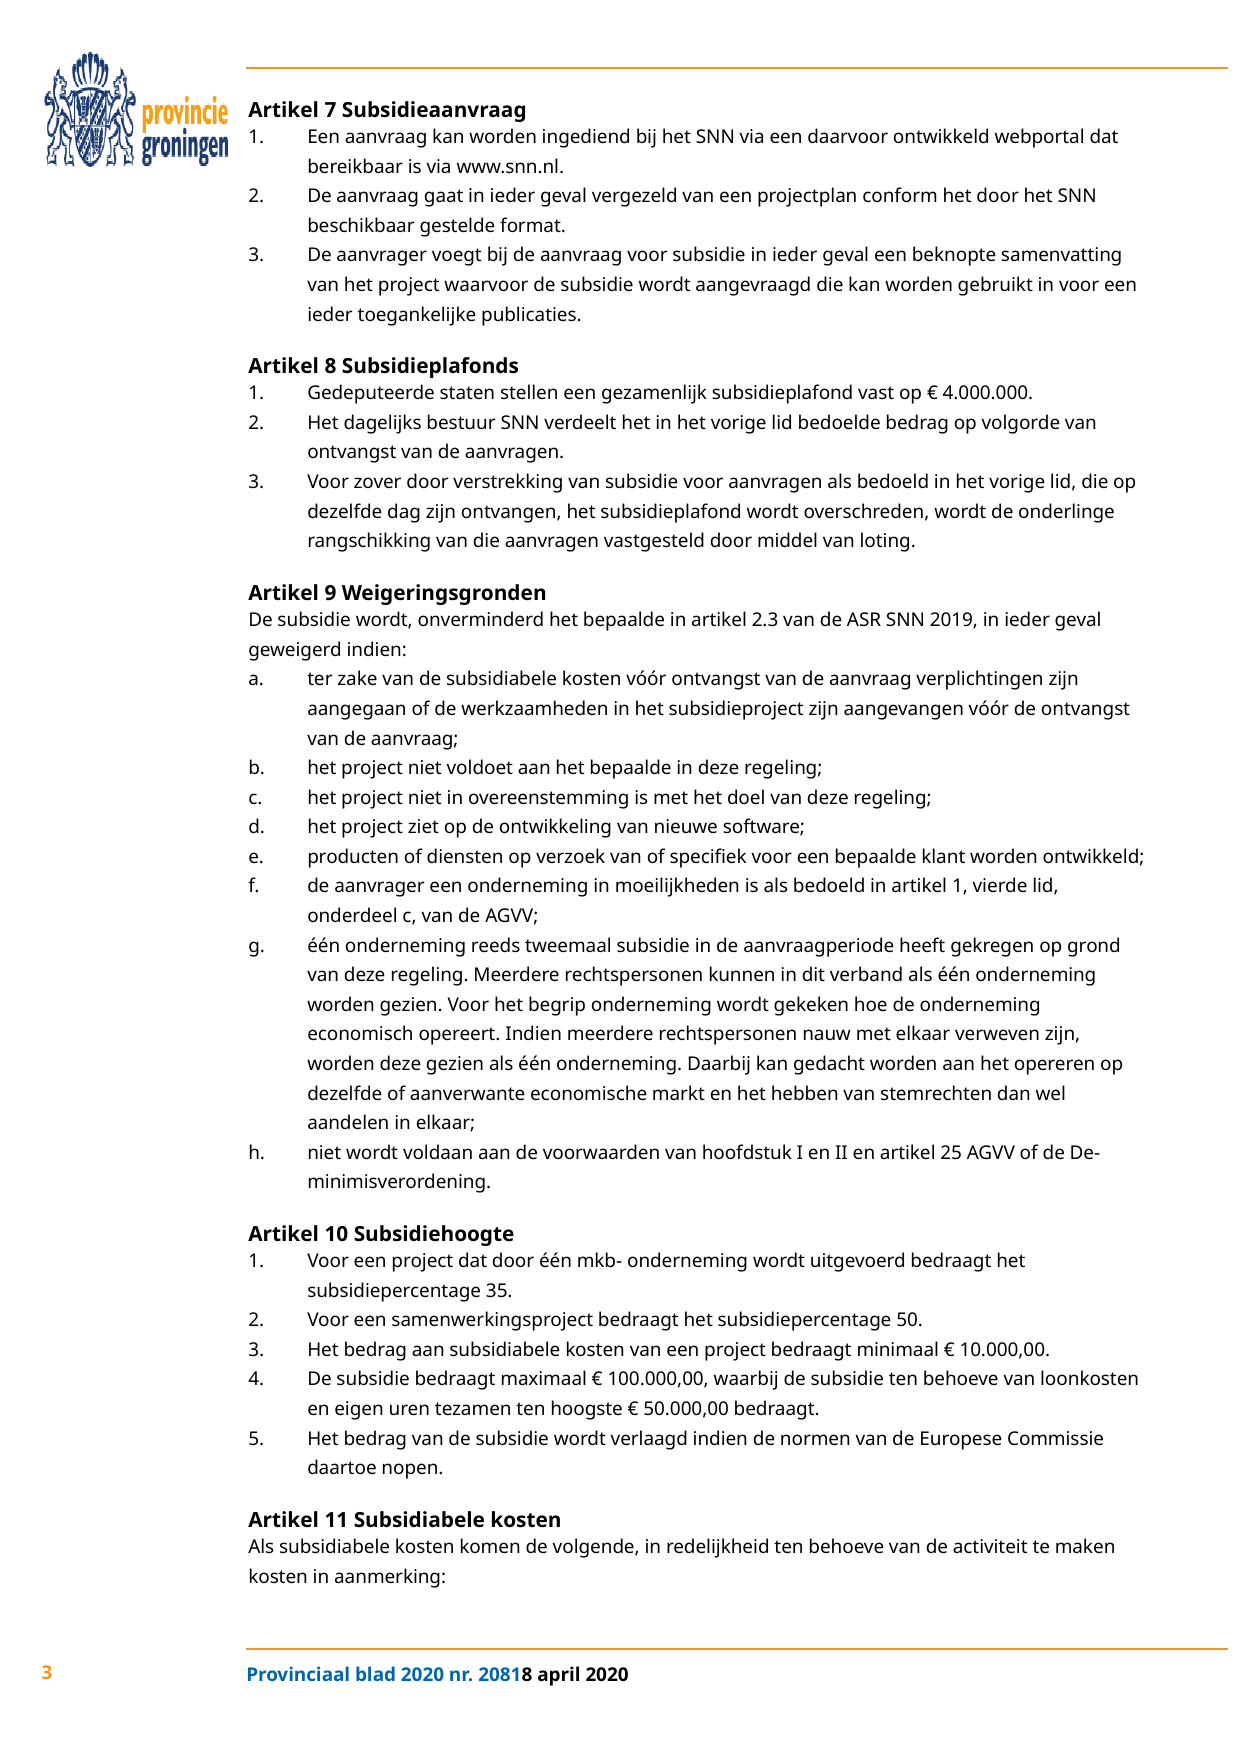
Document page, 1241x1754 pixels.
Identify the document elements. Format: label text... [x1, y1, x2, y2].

list niet wordt voldaan aan de voorwaarden van hoofdstuk I en II en artikel 25 AGVV of de De-minimisverordening. [248, 1139, 1152, 1194]
list één onderneming reeds tweemaal subsidie in de aanvraagperiode heeft gekregen op grond van deze regeling. Meerdere rechtspersonen kunnen in dit verband als één onderneming worden gezien. Voor het begrip onderneming wordt gekeken hoe de onderneming economisch opereert. Indien meerdere rechtspersonen nauw met elkaar verweven zijn, worden deze gezien als één onderneming. Daarbij kan gedacht worden aan het opereren op dezelfde of aanverwante economische markt en het hebben van stemrechten dan wel aandelen in elkaar; [248, 932, 1152, 1135]
text Artikel 11 Subsidiabele kosten [248, 1505, 1152, 1533]
list Voor een project dat door één mkb- onderneming wordt uitgevoerd bedraagt het subsidiepercentage 35. [248, 1247, 1152, 1303]
text Als subsidiabele kosten komen de volgende, in redelijkheid ten behoeve van de activiteit te maken kosten in aanmerking: [248, 1533, 1152, 1588]
list producten of diensten op verzoek van of specifiek voor een bepaalde klant worden ontwikkeld; [248, 843, 1152, 869]
list De aanvraag gaat in ieder geval vergezeld van een projectplan conform het door het SNN beschikbaar gestelde format. [248, 182, 1152, 238]
list de aanvrager een onderneming in moeilijkheden is als bedoeld in artikel 1, vierde lid, onderdeel c, van de AGVV; [248, 873, 1152, 928]
list Het bedrag van de subsidie wordt verlaagd indien de normen van de Europese Commissie daartoe nopen. [248, 1425, 1152, 1480]
text Artikel 9 Weigeringsgronden [248, 578, 1152, 606]
picture [41, 47, 231, 172]
list Het dagelijks bestuur SNN verdeelt het in het vorige lid bedoelde bedrag op volgorde van ontvangst van de aanvragen. [248, 409, 1152, 464]
list het project ziet op de ontwikkeling van nieuwe software; [248, 813, 1152, 839]
list Een aanvraag kan worden ingediend bij het SNN via een daarvoor ontwikkeld webportal dat bereikbaar is via www.snn.nl. [248, 123, 1152, 178]
list De subsidie bedraagt maximaal € 100.000,00, waarbij de subsidie ten behoeve van loonkosten en eigen uren tezamen ten hoogste € 50.000,00 bedraagt. [248, 1366, 1152, 1421]
text Artikel 10 Subsidiehoogte [248, 1219, 1152, 1247]
list ter zake van de subsidiabele kosten vóór ontvangst van de aanvraag verplichtingen zijn aangegaan of de werkzaamheden in het subsidieproject zijn aangevangen vóór de ontvangst van de aanvraag; [248, 666, 1152, 750]
list Het bedrag aan subsidiabele kosten van een project bedraagt minimaal € 10.000,00. [248, 1336, 1152, 1362]
list het project niet in overeenstemming is met het doel van deze regeling; [248, 784, 1152, 809]
text De subsidie wordt, onverminderd het bepaalde in artikel 2.3 van de ASR SNN 2019, in ieder geval geweigerd indien: [248, 606, 1152, 662]
list het project niet voldoet aan het bepaalde in deze regeling; [248, 754, 1152, 780]
text Artikel 7 Subsidieaanvraag [248, 95, 1152, 123]
list Voor zover door verstrekking van subsidie voor aanvragen als bedoeld in het vorige lid, die op dezelfde dag zijn ontvangen, het subsidieplafond wordt overschreden, wordt de onderlinge rangschikking van die aanvragen vastgesteld door middel van loting. [248, 468, 1152, 553]
text Artikel 8 Subsidieplafonds [248, 351, 1152, 379]
list Gedeputeerde staten stellen een gezamenlijk subsidieplafond vast op € 4.000.000. [248, 379, 1152, 405]
list De aanvrager voegt bij de aanvraag voor subsidie in ieder geval een beknopte samenvatting van het project waarvoor de subsidie wordt aangevraagd die kan worden gebruikt in voor een ieder toegankelijke publicaties. [248, 242, 1152, 326]
list Voor een samenwerkingsproject bedraagt het subsidiepercentage 50. [248, 1306, 1152, 1332]
